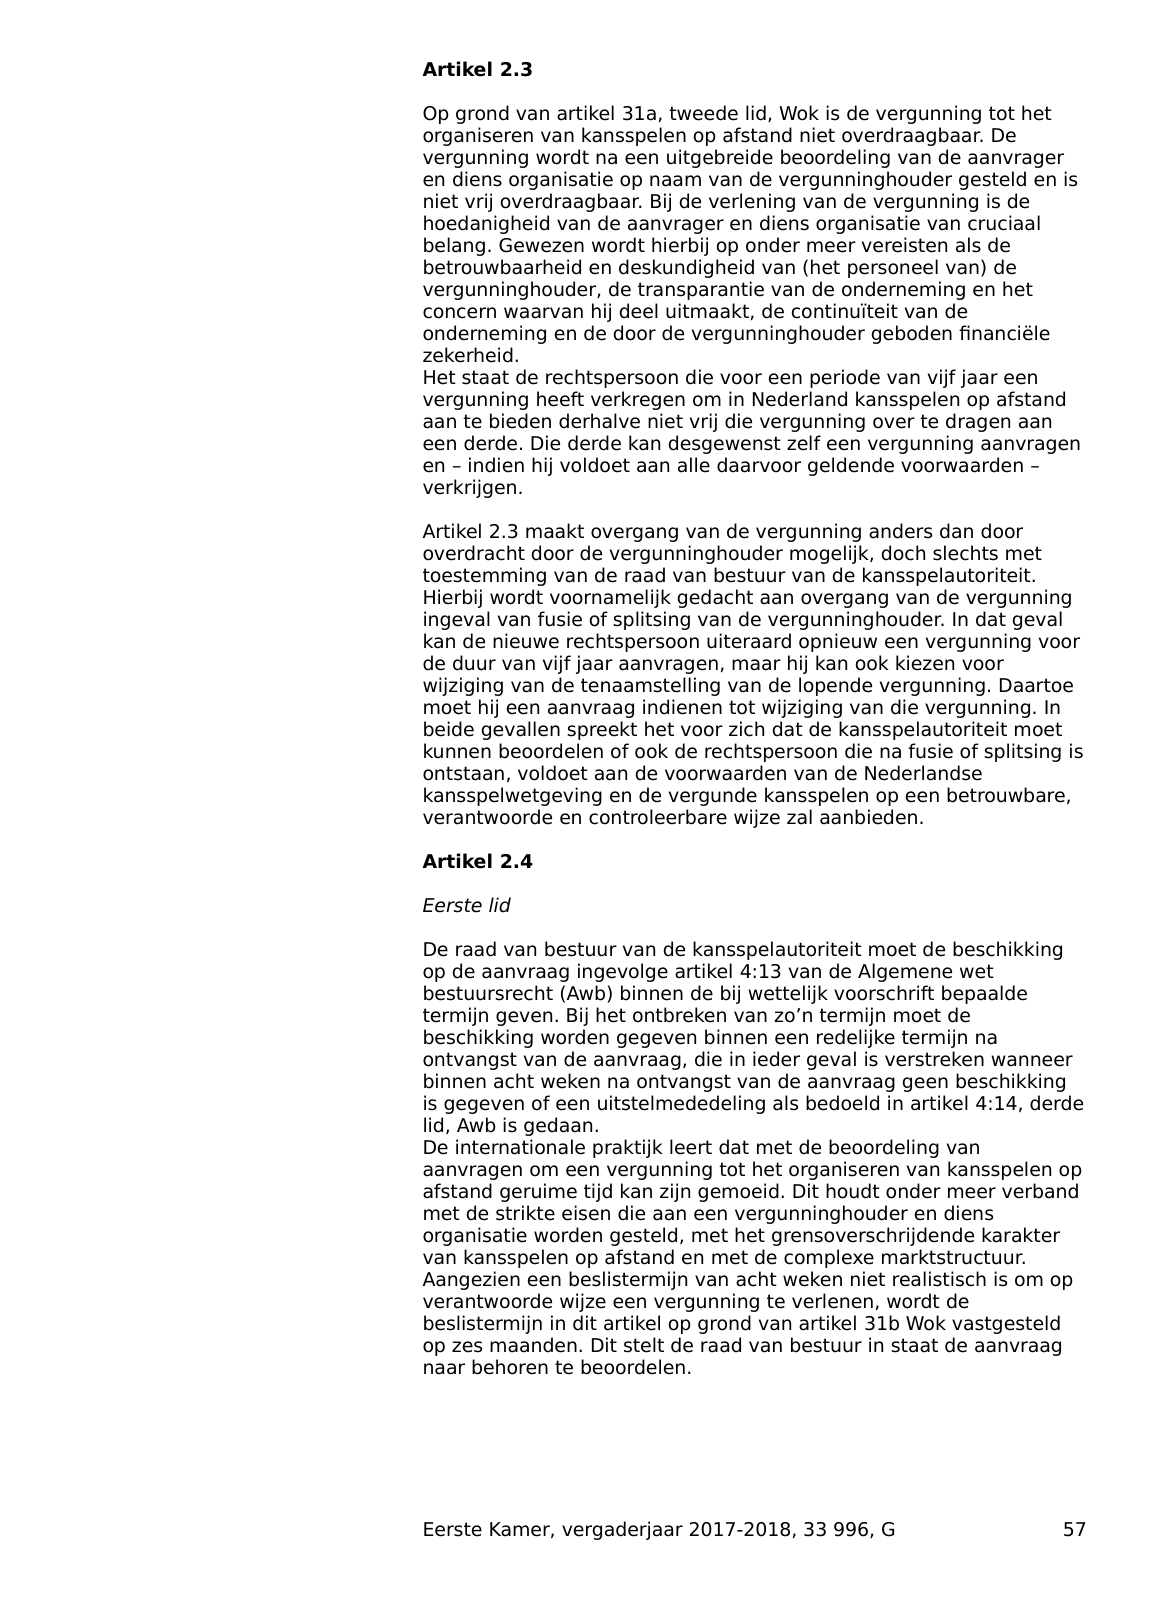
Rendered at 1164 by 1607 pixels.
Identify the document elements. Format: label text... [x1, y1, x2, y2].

text Op grond van artikel 31a, tweede lid, Wok is de vergunning tot het organiseren van kansspelen op afstand niet overdraagbaar. De vergunning wordt na een uitgebreide beoordeling van de aanvrager en diens organisatie op naam van de vergunninghouder gesteld en is niet vrij overdraagbaar. Bij de verlening van de vergunning is de hoedanigheid van de aanvrager en diens organisatie van cruciaal belang. Gewezen wordt hierbij op onder meer vereisten als de betrouwbaarheid en deskundigheid van (het personeel van) de vergunninghouder, de transparantie van de onderneming en het concern waarvan hij deel uitmaakt, de continuïteit van de onderneming en de door de vergunninghouder geboden financiële zekerheid. [422, 103, 1087, 367]
text Het staat de rechtspersoon die voor een periode van vijf jaar een vergunning heeft verkregen om in Nederland kansspelen op afstand aan te bieden derhalve niet vrij die vergunning over te dragen aan een derde. Die derde kan desgewenst zelf een vergunning aanvragen en – indien hij voldoet aan alle daarvoor geldende voorwaarden – verkrijgen. [422, 367, 1087, 499]
subtitle Artikel 2.4 [422, 851, 1087, 873]
text De internationale praktijk leert dat met de beoordeling van aanvragen om een vergunning tot het organiseren van kansspelen op afstand geruime tijd kan zijn gemoeid. Dit houdt onder meer verband met de strikte eisen die aan een vergunninghouder en diens organisatie worden gesteld, met het grensoverschrijdende karakter van kansspelen op afstand en met de complexe marktstructuur. Aangezien een beslistermijn van acht weken niet realistisch is om op verantwoorde wijze een vergunning te verlenen, wordt de beslistermijn in dit artikel op grond van artikel 31b Wok vastgesteld op zes maanden. Dit stelt de raad van bestuur in staat de aanvraag naar behoren te beoordelen. [422, 1137, 1087, 1379]
text Artikel 2.3 maakt overgang van de vergunning anders dan door overdracht door de vergunninghouder mogelijk, doch slechts met toestemming van de raad van bestuur van de kansspelautoriteit. Hierbij wordt voornamelijk gedacht aan overgang van de vergunning ingeval van fusie of splitsing van de vergunninghouder. In dat geval kan de nieuwe rechtspersoon uiteraard opnieuw een vergunning voor de duur van vijf jaar aanvragen, maar hij kan ook kiezen voor wijziging van de tenaamstelling van de lopende vergunning. Daartoe moet hij een aanvraag indienen tot wijziging van die vergunning. In beide gevallen spreekt het voor zich dat de kansspelautoriteit moet kunnen beoordelen of ook de rechtspersoon die na fusie of splitsing is ontstaan, voldoet aan de voorwaarden van de Nederlandse kansspelwetgeving en de vergunde kansspelen op een betrouwbare, verantwoorde en controleerbare wijze zal aanbieden. [422, 521, 1087, 829]
subtitle Artikel 2.3 [422, 59, 1087, 81]
text De raad van bestuur van de kansspelautoriteit moet de beschikking op de aanvraag ingevolge artikel 4:13 van de Algemene wet bestuursrecht (Awb) binnen de bij wettelijk voorschrift bepaalde termijn geven. Bij het ontbreken van zo’n termijn moet de beschikking worden gegeven binnen een redelijke termijn na ontvangst van de aanvraag, die in ieder geval is verstreken wanneer binnen acht weken na ontvangst van de aanvraag geen beschikking is gegeven of een uitstelmededeling als bedoeld in artikel 4:14, derde lid, Awb is gedaan. [422, 939, 1087, 1137]
subtitle Eerste lid [422, 895, 1087, 917]
